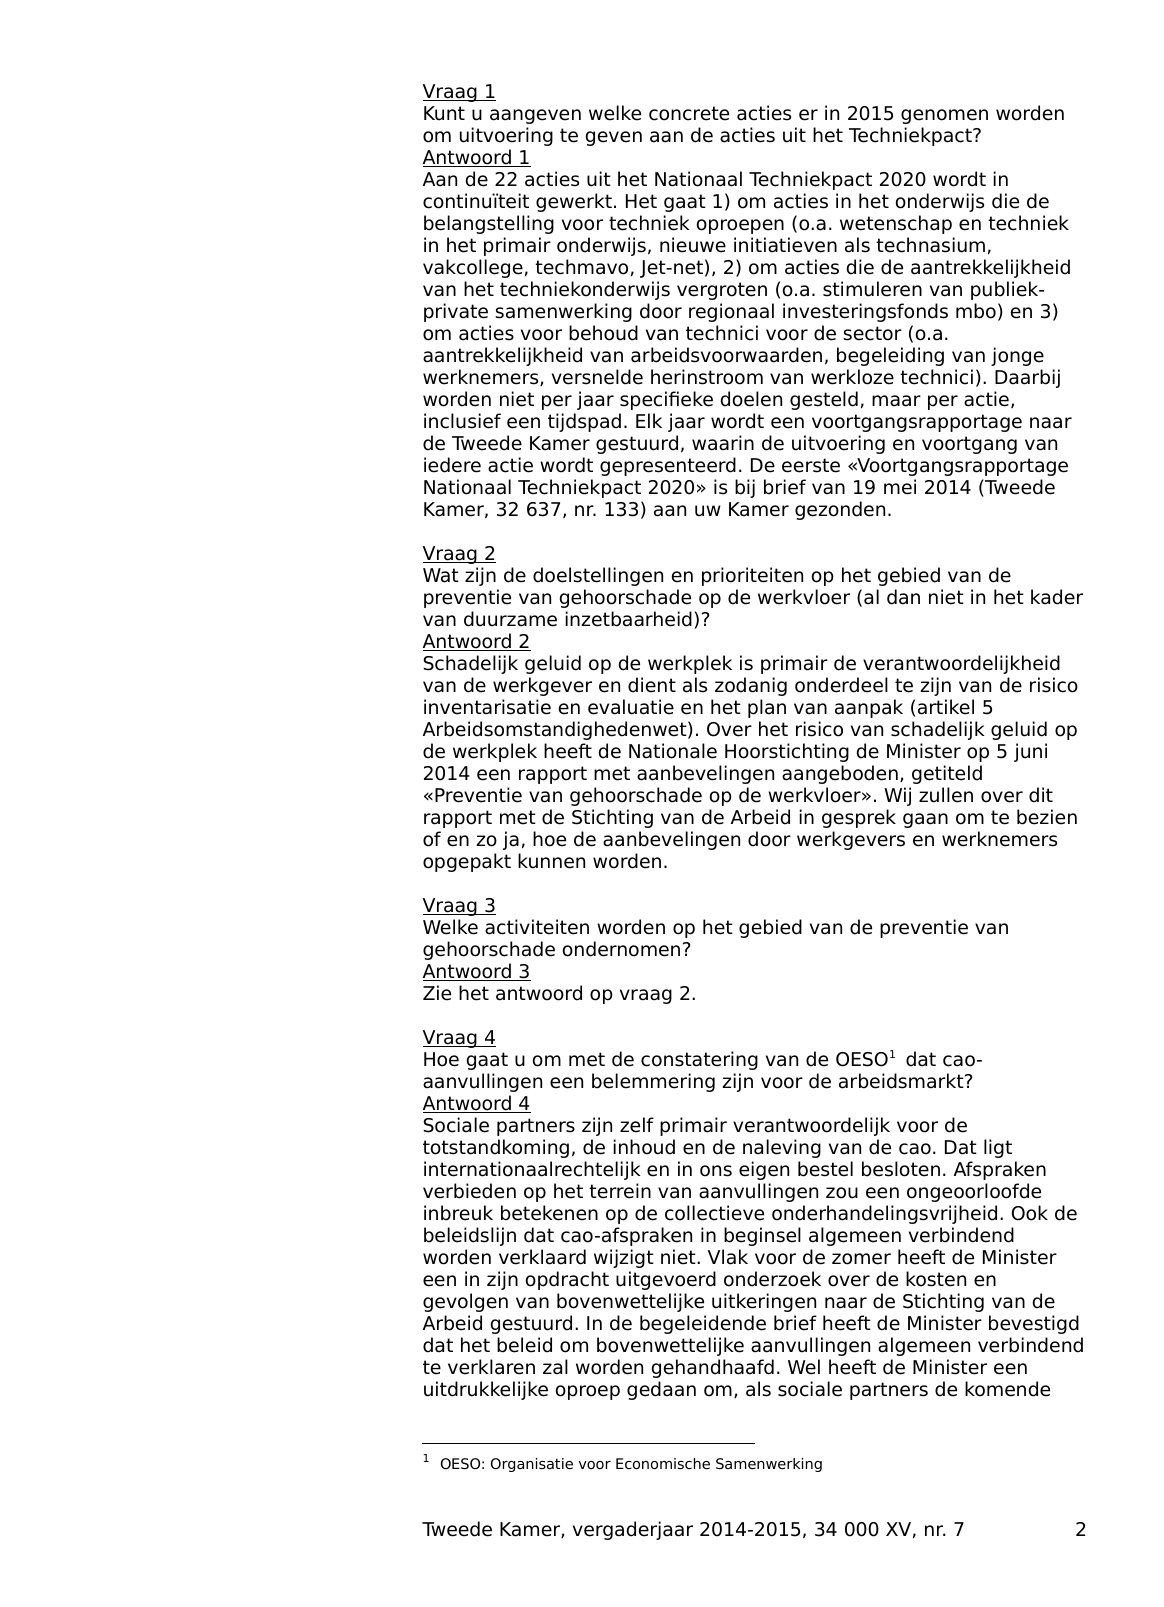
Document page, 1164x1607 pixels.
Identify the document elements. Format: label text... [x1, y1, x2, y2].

text Aan de 22 acties uit het Nationaal Techniekpact 2020 wordt in continuïteit gewerkt. Het gaat 1) om acties in het onderwijs die de belangstelling voor techniek oproepen (o.a. wetenschap en techniek in het primair onderwijs, nieuwe initiatieven als technasium, vakcollege, techmavo, Jet-net), 2) om acties die de aantrekkelijkheid van het techniekonderwijs vergroten (o.a. stimuleren van publiek-private samenwerking door regionaal investeringsfonds mbo) en 3) om acties voor behoud van technici voor de sector (o.a. aantrekkelijkheid van arbeidsvoorwaarden, begeleiding van jonge werknemers, versnelde herinstroom van werkloze technici). Daarbij worden niet per jaar specifieke doelen gesteld, maar per actie, inclusief een tijdspad. Elk jaar wordt een voortgangsrapportage naar de Tweede Kamer gestuurd, waarin de uitvoering en voortgang van iedere actie wordt gepresenteerd. De eerste «Voortgangsrapportage Nationaal Techniekpact 2020» is bij brief van 19 mei 2014 (Tweede Kamer, 32 637, nr. 133) aan uw Kamer gezonden. [422, 169, 1087, 521]
text Hoe gaat u om met de constatering van de OESO dat cao-aanvullingen een belemmering zijn voor de arbeidsmarkt? [422, 1049, 1087, 1093]
text Sociale partners zijn zelf primair verantwoordelijk voor de totstandkoming, de inhoud en de naleving van de cao. Dat ligt internationaalrechtelijk en in ons eigen bestel besloten. Afspraken verbieden op het terrein van aanvullingen zou een ongeoorloofde inbreuk betekenen op de collectieve onderhandelingsvrijheid. Ook de beleidslijn dat cao-afspraken in beginsel algemeen verbindend worden verklaard wijzigt niet. Vlak voor de zomer heeft de Minister een in zijn opdracht uitgevoerd onderzoek over de kosten en gevolgen van bovenwettelijke uitkeringen naar de Stichting van de Arbeid gestuurd. In de begeleidende brief heeft de Minister bevestigd dat het beleid om bovenwettelijke aanvullingen algemeen verbindend te verklaren zal worden gehandhaafd. Wel heeft de Minister een uitdrukkelijke oproep gedaan om, als sociale partners de komende [422, 1115, 1087, 1401]
text OESO: Organisatie voor Economische Samenwerking [422, 1452, 1087, 1474]
text Antwoord 3 [422, 961, 1087, 983]
text Wat zijn de doelstellingen en prioriteiten op het gebied van de preventie van gehoorschade op de werkvloer (al dan niet in het kader van duurzame inzetbaarheid)? [422, 565, 1087, 631]
text Schadelijk geluid op de werkplek is primair de verantwoordelijkheid van de werkgever en dient als zodanig onderdeel te zijn van de risico inventarisatie en evaluatie en het plan van aanpak (artikel 5 Arbeidsomstandighedenwet). Over het risico van schadelijk geluid op de werkplek heeft de Nationale Hoorstichting de Minister op 5 juni 2014 een rapport met aanbevelingen aangeboden, getiteld «Preventie van gehoorschade op de werkvloer». Wij zullen over dit rapport met de Stichting van de Arbeid in gesprek gaan om te bezien of en zo ja, hoe de aanbevelingen door werkgevers en werknemers opgepakt kunnen worden. [422, 653, 1087, 873]
text Welke activiteiten worden op het gebied van de preventie van gehoorschade ondernomen? [422, 917, 1087, 961]
text Antwoord 1 [422, 147, 1087, 169]
text Antwoord 4 [422, 1093, 1087, 1115]
text Kunt u aangeven welke concrete acties er in 2015 genomen worden om uitvoering te geven aan de acties uit het Techniekpact? [422, 103, 1087, 147]
text Vraag 4 [422, 1027, 1087, 1049]
text Vraag 3 [422, 895, 1087, 917]
text Antwoord 2 [422, 631, 1087, 653]
text Zie het antwoord op vraag 2. [422, 983, 1087, 1005]
text Vraag 2 [422, 543, 1087, 565]
text Vraag 1 [422, 81, 1087, 103]
